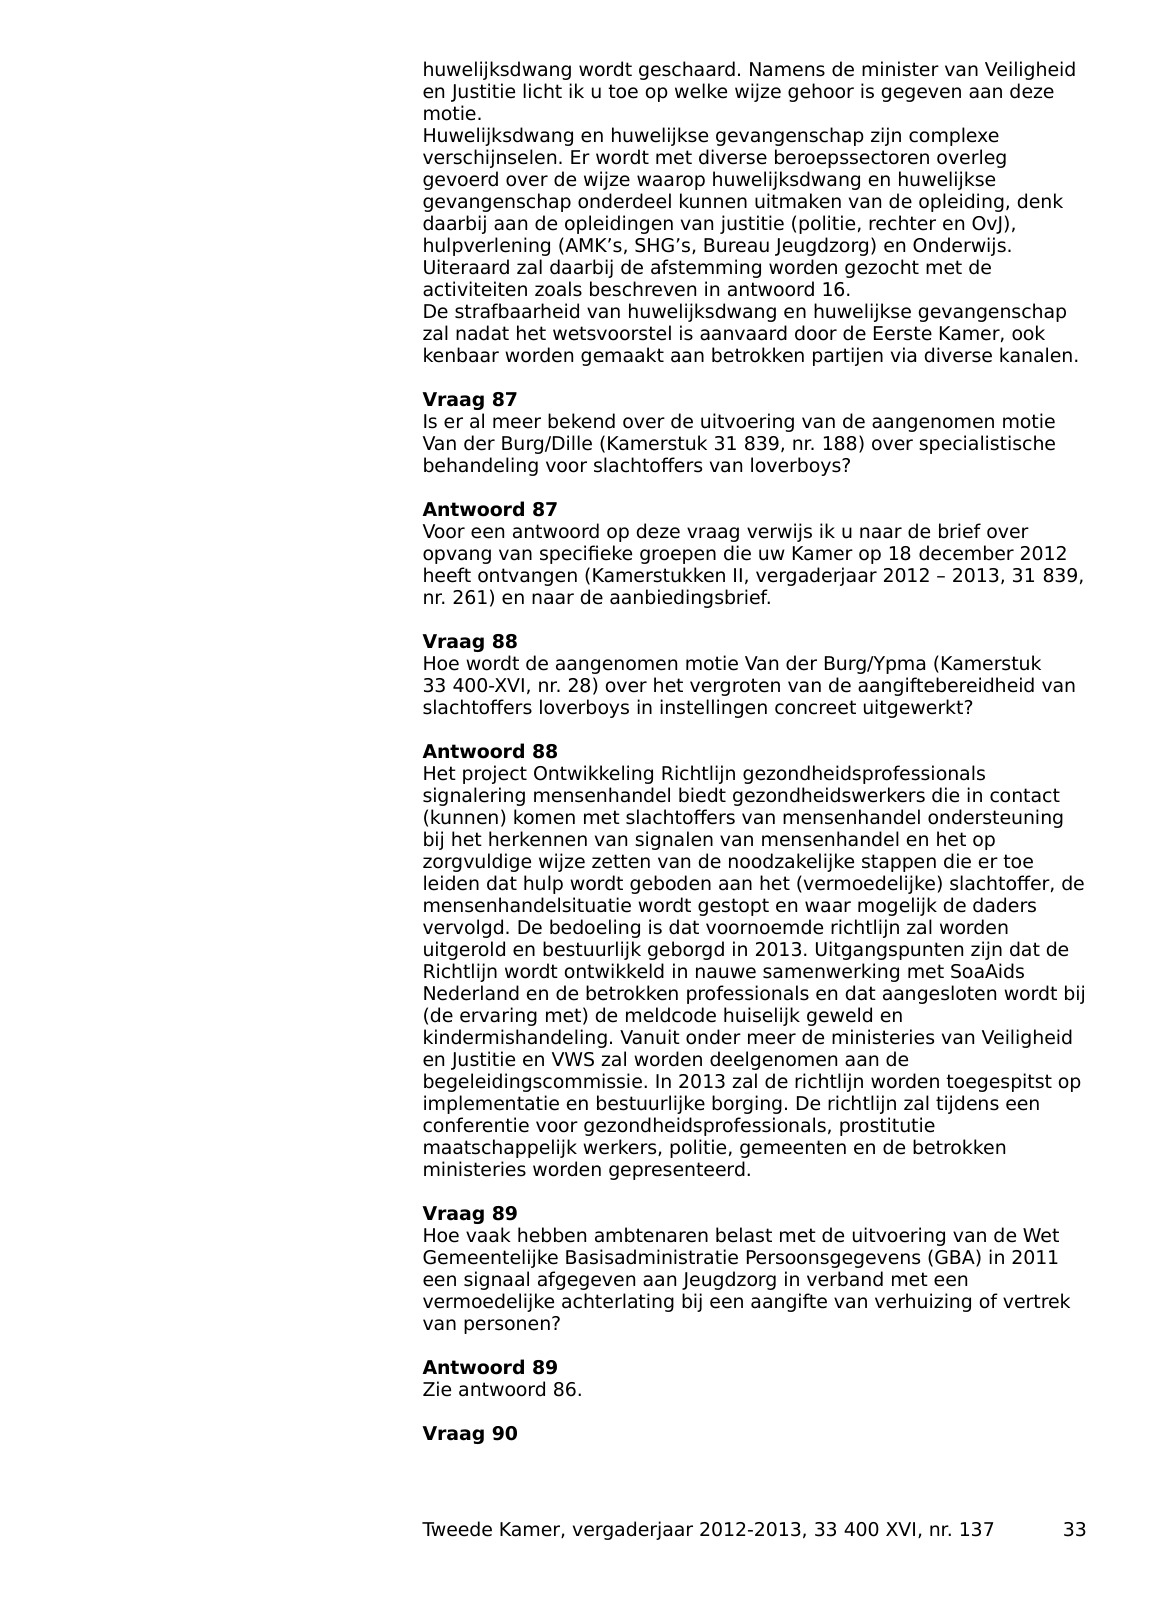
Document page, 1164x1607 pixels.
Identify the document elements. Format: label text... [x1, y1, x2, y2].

text Antwoord 89 [422, 1357, 1087, 1379]
text De strafbaarheid van huwelijksdwang en huwelijkse gevangenschap zal nadat het wetsvoorstel is aanvaard door de Eerste Kamer, ook kenbaar worden gemaakt aan betrokken partijen via diverse kanalen. [422, 301, 1087, 367]
text Hoe vaak hebben ambtenaren belast met de uitvoering van de Wet Gemeentelijke Basisadministratie Persoonsgegevens (GBA) in 2011 een signaal afgegeven aan Jeugdzorg in verband met een vermoedelijke achterlating bij een aangifte van verhuizing of vertrek van personen? [422, 1225, 1087, 1335]
text Vraag 88 [422, 631, 1087, 653]
text Antwoord 87 [422, 499, 1087, 521]
text Huwelijksdwang en huwelijkse gevangenschap zijn complexe verschijnselen. Er wordt met diverse beroepssectoren overleg gevoerd over de wijze waarop huwelijksdwang en huwelijkse gevangenschap onderdeel kunnen uitmaken van de opleiding, denk daarbij aan de opleidingen van justitie (politie, rechter en OvJ), hulpverlening (AMK’s, SHG’s, Bureau Jeugdzorg) en Onderwijs. Uiteraard zal daarbij de afstemming worden gezocht met de activiteiten zoals beschreven in antwoord 16. [422, 125, 1087, 301]
text Is er al meer bekend over de uitvoering van de aangenomen motie Van der Burg/Dille (Kamerstuk 31 839, nr. 188) over specialistische behandeling voor slachtoffers van loverboys? [422, 411, 1087, 477]
text Voor een antwoord op deze vraag verwijs ik u naar de brief over opvang van specifieke groepen die uw Kamer op 18 december 2012 heeft ontvangen (Kamerstukken II, vergaderjaar 2012 – 2013, 31 839, nr. 261) en naar de aanbiedingsbrief. [422, 521, 1087, 609]
text Vraag 89 [422, 1203, 1087, 1225]
text Zie antwoord 86. [422, 1379, 1087, 1401]
text Hoe wordt de aangenomen motie Van der Burg/Ypma (Kamerstuk 33 400-XVI, nr. 28) over het vergroten van de aangiftebereidheid van slachtoffers loverboys in instellingen concreet uitgewerkt? [422, 653, 1087, 719]
text Vraag 87 [422, 389, 1087, 411]
text Antwoord 88 [422, 741, 1087, 763]
text huwelijksdwang wordt geschaard. Namens de minister van Veiligheid en Justitie licht ik u toe op welke wijze gehoor is gegeven aan deze motie. [422, 59, 1087, 125]
text Vraag 90 [422, 1423, 1087, 1445]
text Het project Ontwikkeling Richtlijn gezondheidsprofessionals signalering mensenhandel biedt gezondheidswerkers die in contact (kunnen) komen met slachtoffers van mensenhandel ondersteuning bij het herkennen van signalen van mensenhandel en het op zorgvuldige wijze zetten van de noodzakelijke stappen die er toe leiden dat hulp wordt geboden aan het (vermoedelijke) slachtoffer, de mensenhandelsituatie wordt gestopt en waar mogelijk de daders vervolgd. De bedoeling is dat voornoemde richtlijn zal worden uitgerold en bestuurlijk geborgd in 2013. Uitgangspunten zijn dat de Richtlijn wordt ontwikkeld in nauwe samenwerking met SoaAids Nederland en de betrokken professionals en dat aangesloten wordt bij (de ervaring met) de meldcode huiselijk geweld en kindermishandeling. Vanuit onder meer de ministeries van Veiligheid en Justitie en VWS zal worden deelgenomen aan de begeleidingscommissie. In 2013 zal de richtlijn worden toegespitst op implementatie en bestuurlijke borging. De richtlijn zal tijdens een conferentie voor gezondheidsprofessionals, prostitutie maatschappelijk werkers, politie, gemeenten en de betrokken ministeries worden gepresenteerd. [422, 763, 1087, 1181]
